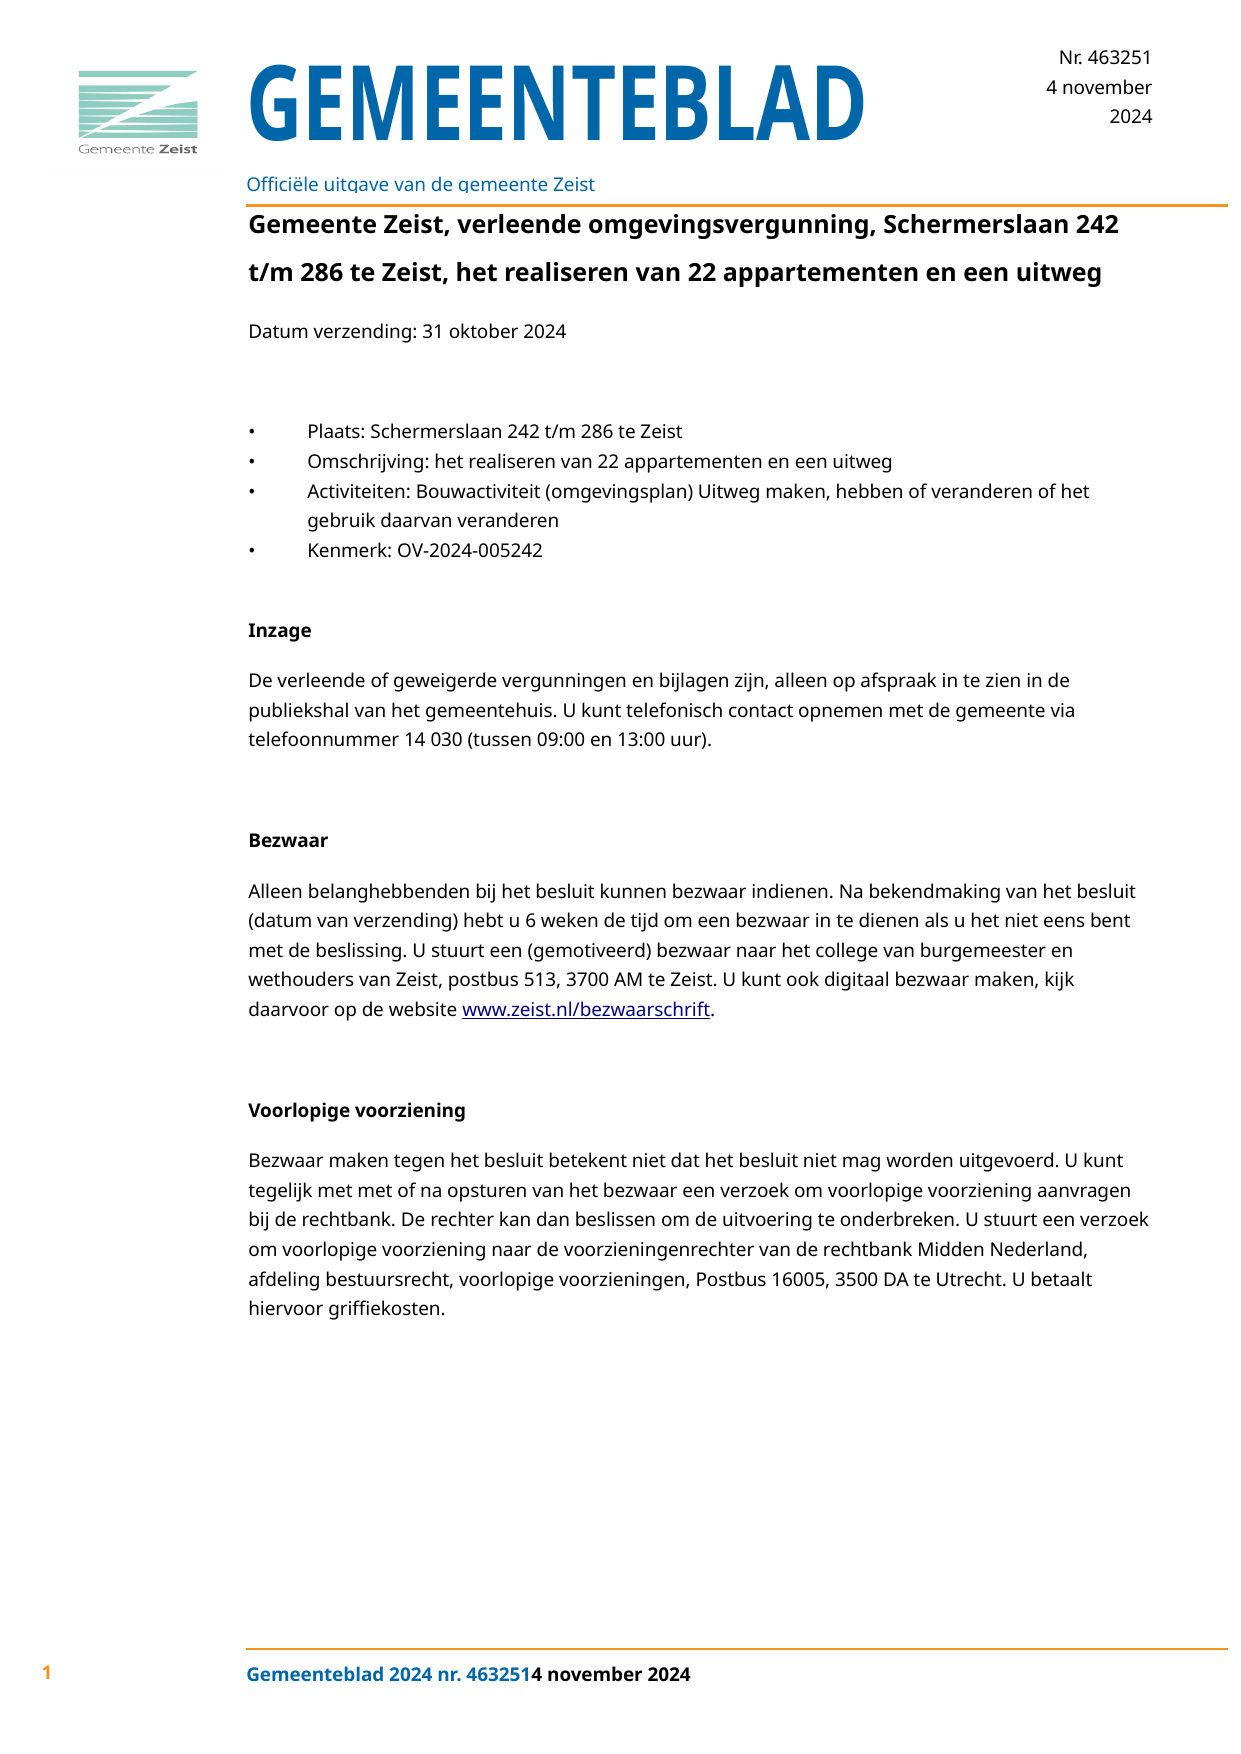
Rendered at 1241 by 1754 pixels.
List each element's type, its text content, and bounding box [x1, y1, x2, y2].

list Omschrijving: het realiseren van 22 appartementen en een uitweg [248, 448, 1152, 474]
text Voorlopige voorziening [248, 1097, 1152, 1123]
list Plaats: Schermerslaan 242 t/m 286 te Zeist [248, 419, 1152, 444]
text Alleen belanghebbenden bij het besluit kunnen bezwaar indienen. Na bekendmaking van het besluit (datum van verzending) hebt u 6 weken de tijd om een bezwaar in te dienen als u het niet eens bent met de beslissing. U stuurt een (gemotiveerd) bezwaar naar het college van burgemeester en wethouders van Zeist, postbus 513, 3700 AM te Zeist. U kunt ook digitaal bezwaar maken, kijk daarvoor op de website www.zeist.nl/bezwaarschrift. [248, 878, 1152, 1022]
list Activiteiten: Bouwactiviteit (omgevingsplan) Uitweg maken, hebben of veranderen of het gebruik daarvan veranderen [248, 478, 1152, 533]
text De verleende of geweigerde vergunningen en bijlagen zijn, alleen op afspraak in te zien in de publiekshal van het gemeentehuis. U kunt telefonisch contact opnemen met de gemeente via telefoonnummer 14 030 (tussen 09:00 en 13:00 uur). [248, 667, 1152, 752]
text Bezwaar maken tegen het besluit betekent niet dat het besluit niet mag worden uitgevoerd. U kunt tegelijk met met of na opsturen van het bezwaar een verzoek om voorlopige voorziening aanvragen bij de rechtbank. De rechter kan dan beslissen om de uitvoering te onderbreken. U stuurt een verzoek om voorlopige voorziening naar de voorzieningenrechter van de rechtbank Midden Nederland, afdeling bestuursrecht, voorlopige voorzieningen, Postbus 16005, 3500 DA te Utrecht. U betaalt hiervoor griffiekosten. [248, 1147, 1152, 1321]
picture [41, 47, 231, 172]
text Bezwaar [248, 827, 1152, 853]
list Kenmerk: OV-2024-005242 [248, 537, 1152, 563]
text Datum verzending: 31 oktober 2024 [248, 318, 1152, 344]
text Gemeente Zeist, verleende omgevingsvergunning, Schermerslaan 242 t/m 286 te Zeist, het realiseren van 22 appartementen en een uitweg [248, 207, 1152, 288]
text Inzage [248, 617, 1152, 643]
